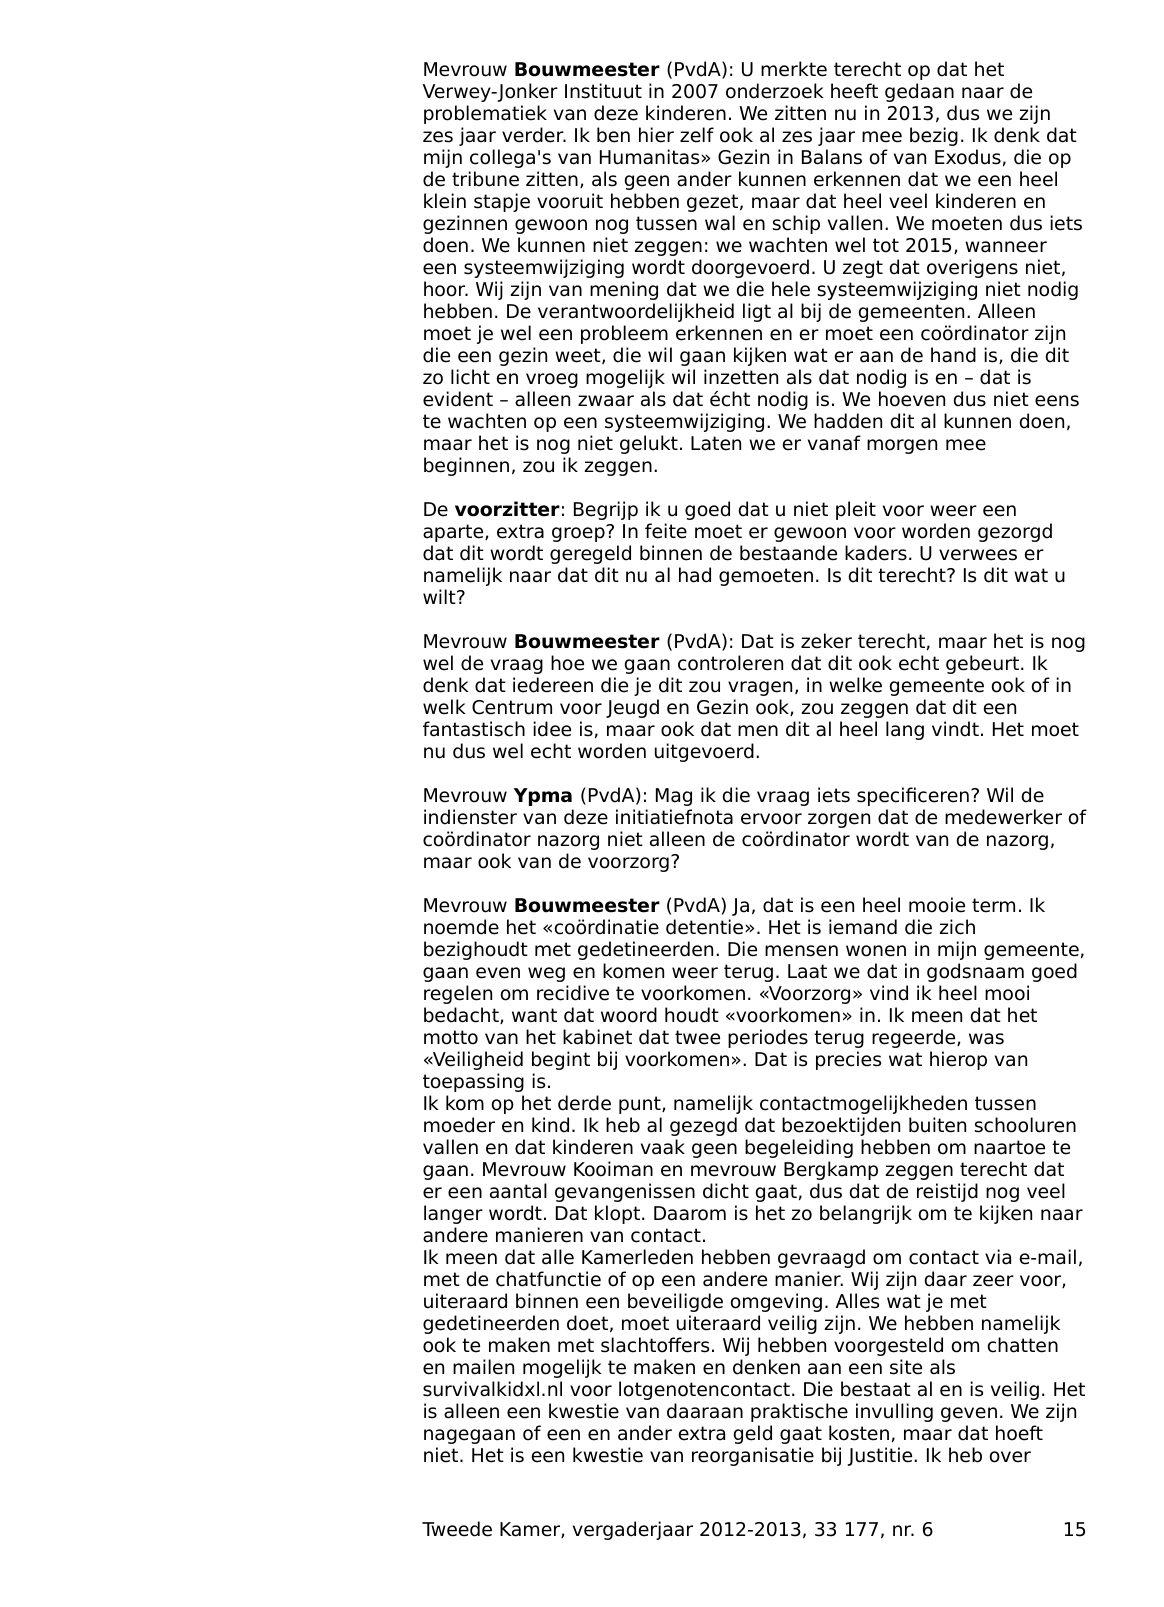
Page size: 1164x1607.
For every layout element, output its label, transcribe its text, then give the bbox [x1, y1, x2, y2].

text Mevrouw Ypma (PvdA): Mag ik die vraag iets specificeren? Wil de indienster van deze initiatiefnota ervoor zorgen dat de medewerker of coördinator nazorg niet alleen de coördinator wordt van de nazorg, maar ook van de voorzorg? [422, 785, 1087, 873]
text Mevrouw Bouwmeester (PvdA) Ja, dat is een heel mooie term. Ik noemde het «coördinatie detentie». Het is iemand die zich bezighoudt met gedetineerden. Die mensen wonen in mijn gemeente, gaan even weg en komen weer terug. Laat we dat in godsnaam goed regelen om recidive te voorkomen. «Voorzorg» vind ik heel mooi bedacht, want dat woord houdt «voorkomen» in. Ik meen dat het motto van het kabinet dat twee periodes terug regeerde, was «Veiligheid begint bij voorkomen». Dat is precies wat hierop van toepassing is. [422, 895, 1087, 1093]
text Ik meen dat alle Kamerleden hebben gevraagd om contact via e-mail, met de chatfunctie of op een andere manier. Wij zijn daar zeer voor, uiteraard binnen een beveiligde omgeving. Alles wat je met gedetineerden doet, moet uiteraard veilig zijn. We hebben namelijk ook te maken met slachtoffers. Wij hebben voorgesteld om chatten en mailen mogelijk te maken en denken aan een site als survivalkidxl.nl voor lotgenotencontact. Die bestaat al en is veilig. Het is alleen een kwestie van daaraan praktische invulling geven. We zijn nagegaan of een en ander extra geld gaat kosten, maar dat hoeft niet. Het is een kwestie van reorganisatie bij Justitie. Ik heb over [422, 1247, 1087, 1467]
text De voorzitter: Begrijp ik u goed dat u niet pleit voor weer een aparte, extra groep? In feite moet er gewoon voor worden gezorgd dat dit wordt geregeld binnen de bestaande kaders. U verwees er namelijk naar dat dit nu al had gemoeten. Is dit terecht? Is dit wat u wilt? [422, 499, 1087, 609]
text Ik kom op het derde punt, namelijk contactmogelijkheden tussen moeder en kind. Ik heb al gezegd dat bezoektijden buiten schooluren vallen en dat kinderen vaak geen begeleiding hebben om naartoe te gaan. Mevrouw Kooiman en mevrouw Bergkamp zeggen terecht dat er een aantal gevangenissen dicht gaat, dus dat de reistijd nog veel langer wordt. Dat klopt. Daarom is het zo belangrijk om te kijken naar andere manieren van contact. [422, 1093, 1087, 1247]
text Mevrouw Bouwmeester (PvdA): Dat is zeker terecht, maar het is nog wel de vraag hoe we gaan controleren dat dit ook echt gebeurt. Ik denk dat iedereen die je dit zou vragen, in welke gemeente ook of in welk Centrum voor Jeugd en Gezin ook, zou zeggen dat dit een fantastisch idee is, maar ook dat men dit al heel lang vindt. Het moet nu dus wel echt worden uitgevoerd. [422, 631, 1087, 763]
text Mevrouw Bouwmeester (PvdA): U merkte terecht op dat het Verwey-Jonker Instituut in 2007 onderzoek heeft gedaan naar de problematiek van deze kinderen. We zitten nu in 2013, dus we zijn zes jaar verder. Ik ben hier zelf ook al zes jaar mee bezig. Ik denk dat mijn collega's van Humanitas» Gezin in Balans of van Exodus, die op de tribune zitten, als geen ander kunnen erkennen dat we een heel klein stapje vooruit hebben gezet, maar dat heel veel kinderen en gezinnen gewoon nog tussen wal en schip vallen. We moeten dus iets doen. We kunnen niet zeggen: we wachten wel tot 2015, wanneer een systeemwijziging wordt doorgevoerd. U zegt dat overigens niet, hoor. Wij zijn van mening dat we die hele systeemwijziging niet nodig hebben. De verantwoordelijkheid ligt al bij de gemeenten. Alleen moet je wel een probleem erkennen en er moet een coördinator zijn die een gezin weet, die wil gaan kijken wat er aan de hand is, die dit zo licht en vroeg mogelijk wil inzetten als dat nodig is en – dat is evident – alleen zwaar als dat écht nodig is. We hoeven dus niet eens te wachten op een systeemwijziging. We hadden dit al kunnen doen, maar het is nog niet gelukt. Laten we er vanaf morgen mee beginnen, zou ik zeggen. [422, 59, 1087, 477]
